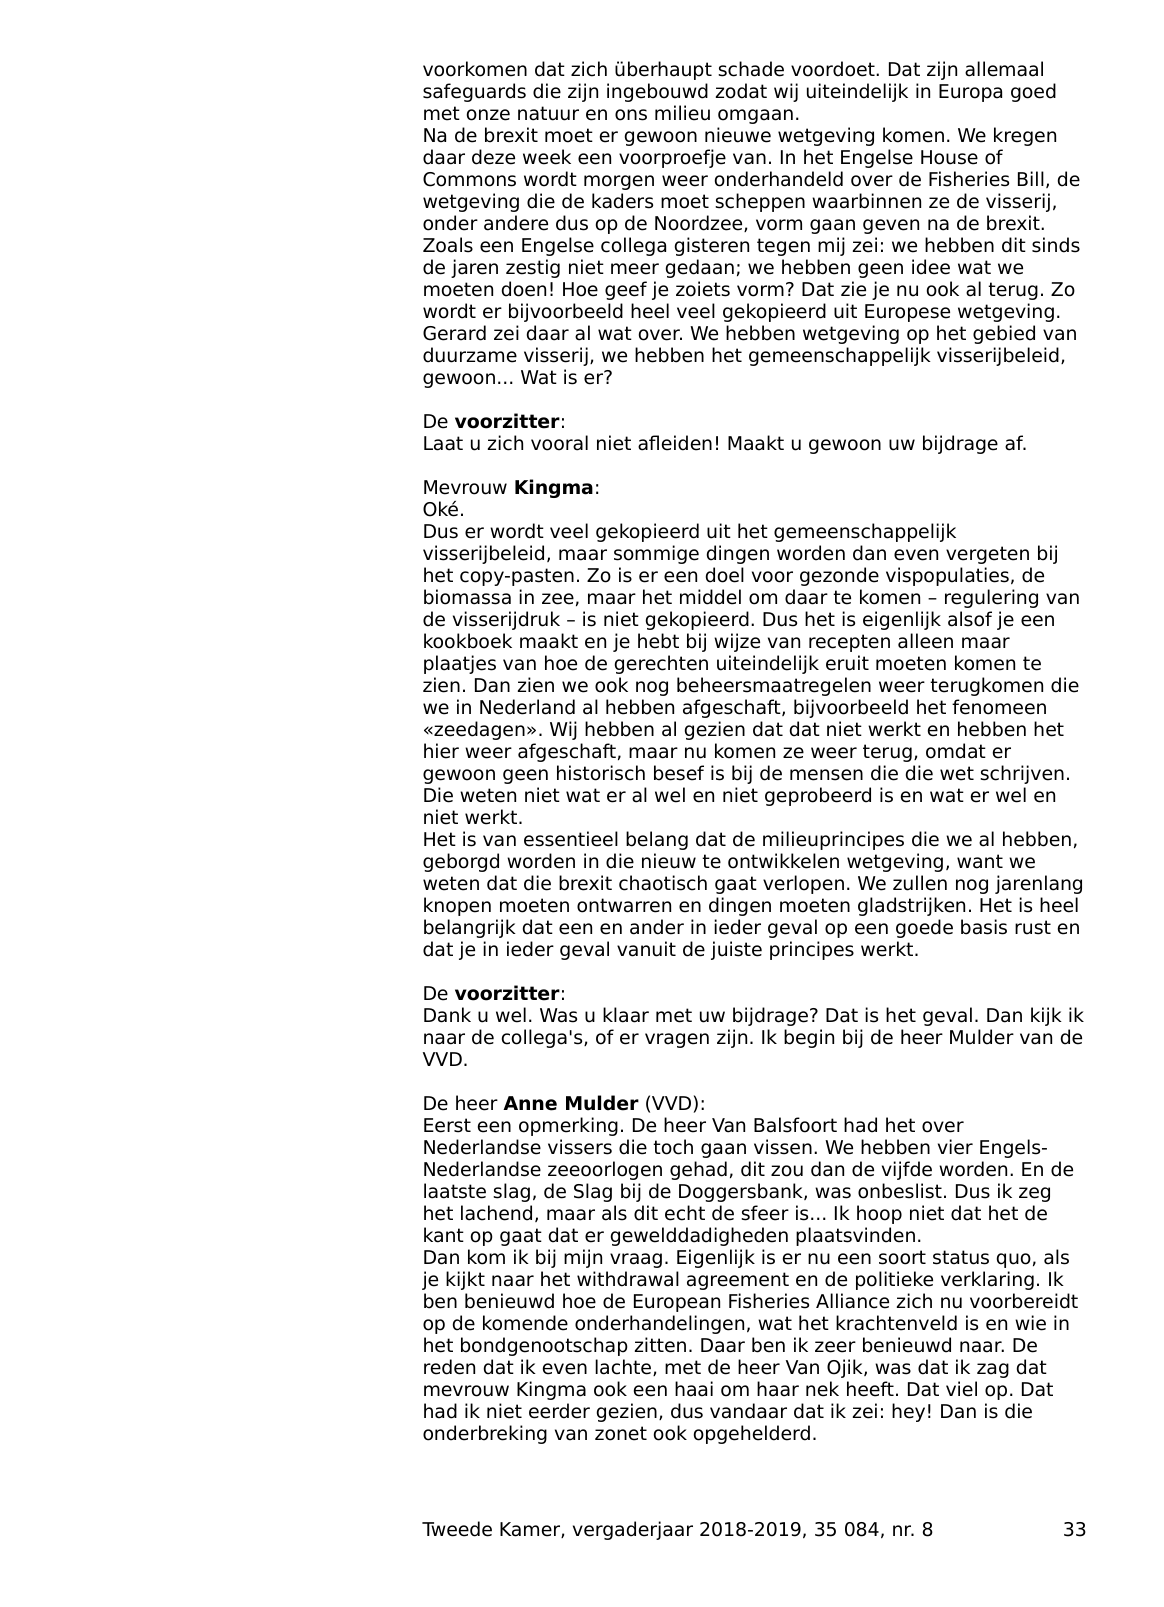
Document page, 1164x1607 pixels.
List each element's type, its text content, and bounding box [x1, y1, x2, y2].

text Het is van essentieel belang dat de milieuprincipes die we al hebben, geborgd worden in die nieuw te ontwikkelen wetgeving, want we weten dat die brexit chaotisch gaat verlopen. We zullen nog jarenlang knopen moeten ontwarren en dingen moeten gladstrijken. Het is heel belangrijk dat een en ander in ieder geval op een goede basis rust en dat je in ieder geval vanuit de juiste principes werkt. [422, 829, 1087, 961]
text Mevrouw Kingma: [422, 477, 1087, 499]
text Dus er wordt veel gekopieerd uit het gemeenschappelijk visserijbeleid, maar sommige dingen worden dan even vergeten bij het copy-pasten. Zo is er een doel voor gezonde vispopulaties, de biomassa in zee, maar het middel om daar te komen – regulering van de visserijdruk – is niet gekopieerd. Dus het is eigenlijk alsof je een kookboek maakt en je hebt bij wijze van recepten alleen maar plaatjes van hoe de gerechten uiteindelijk eruit moeten komen te zien. Dan zien we ook nog beheersmaatregelen weer terugkomen die we in Nederland al hebben afgeschaft, bijvoorbeeld het fenomeen «zeedagen». Wij hebben al gezien dat dat niet werkt en hebben het hier weer afgeschaft, maar nu komen ze weer terug, omdat er gewoon geen historisch besef is bij de mensen die die wet schrijven. Die weten niet wat er al wel en niet geprobeerd is en wat er wel en niet werkt. [422, 521, 1087, 829]
text voorkomen dat zich überhaupt schade voordoet. Dat zijn allemaal safeguards die zijn ingebouwd zodat wij uiteindelijk in Europa goed met onze natuur en ons milieu omgaan. [422, 59, 1087, 125]
text Laat u zich vooral niet afleiden! Maakt u gewoon uw bijdrage af. [422, 433, 1087, 455]
text Dank u wel. Was u klaar met uw bijdrage? Dat is het geval. Dan kijk ik naar de collega's, of er vragen zijn. Ik begin bij de heer Mulder van de VVD. [422, 1005, 1087, 1071]
text Na de brexit moet er gewoon nieuwe wetgeving komen. We kregen daar deze week een voorproefje van. In het Engelse House of Commons wordt morgen weer onderhandeld over de Fisheries Bill, de wetgeving die de kaders moet scheppen waarbinnen ze de visserij, onder andere dus op de Noordzee, vorm gaan geven na de brexit. Zoals een Engelse collega gisteren tegen mij zei: we hebben dit sinds de jaren zestig niet meer gedaan; we hebben geen idee wat we moeten doen! Hoe geef je zoiets vorm? Dat zie je nu ook al terug. Zo wordt er bijvoorbeeld heel veel gekopieerd uit Europese wetgeving. Gerard zei daar al wat over. We hebben wetgeving op het gebied van duurzame visserij, we hebben het gemeenschappelijk visserijbeleid, gewoon... Wat is er? [422, 125, 1087, 389]
text De voorzitter: [422, 983, 1087, 1005]
text De heer Anne Mulder (VVD): [422, 1093, 1087, 1115]
text Oké. [422, 499, 1087, 521]
text Eerst een opmerking. De heer Van Balsfoort had het over Nederlandse vissers die toch gaan vissen. We hebben vier Engels-Nederlandse zeeoorlogen gehad, dit zou dan de vijfde worden. En de laatste slag, de Slag bij de Doggersbank, was onbeslist. Dus ik zeg het lachend, maar als dit echt de sfeer is... Ik hoop niet dat het de kant op gaat dat er gewelddadigheden plaatsvinden. [422, 1115, 1087, 1247]
text De voorzitter: [422, 411, 1087, 433]
text Dan kom ik bij mijn vraag. Eigenlijk is er nu een soort status quo, als je kijkt naar het withdrawal agreement en de politieke verklaring. Ik ben benieuwd hoe de European Fisheries Alliance zich nu voorbereidt op de komende onderhandelingen, wat het krachtenveld is en wie in het bondgenootschap zitten. Daar ben ik zeer benieuwd naar. De reden dat ik even lachte, met de heer Van Ojik, was dat ik zag dat mevrouw Kingma ook een haai om haar nek heeft. Dat viel op. Dat had ik niet eerder gezien, dus vandaar dat ik zei: hey! Dan is die onderbreking van zonet ook opgehelderd. [422, 1247, 1087, 1444]
